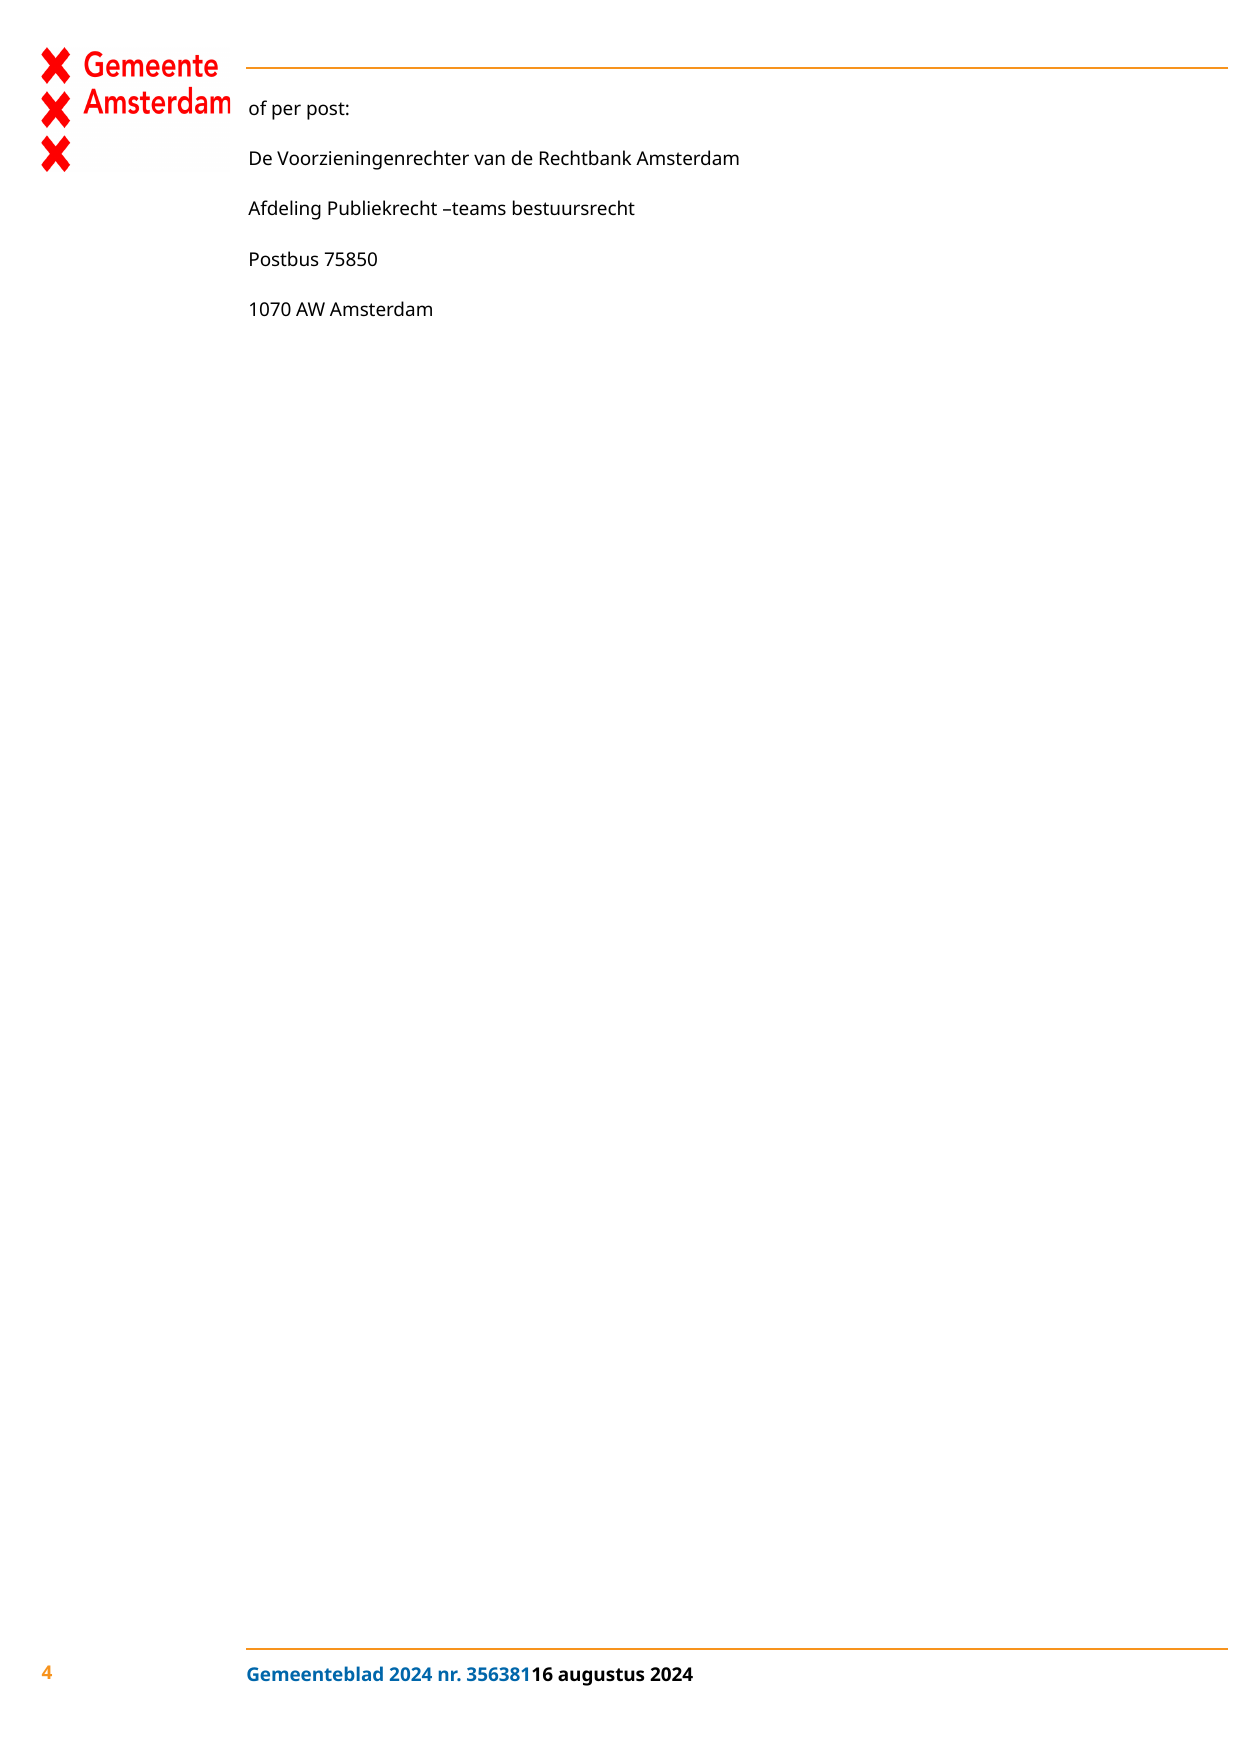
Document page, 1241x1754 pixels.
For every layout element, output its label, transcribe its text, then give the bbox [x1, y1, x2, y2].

text of per post: [248, 95, 1152, 121]
text Postbus 75850 [248, 246, 1152, 272]
text De Voorzieningenrechter van de Rechtbank Amsterdam [248, 145, 1152, 171]
text 1070 AW Amsterdam [248, 296, 1152, 322]
text Afdeling Publiekrecht –teams bestuursrecht [248, 196, 1152, 221]
picture [41, 47, 231, 172]
